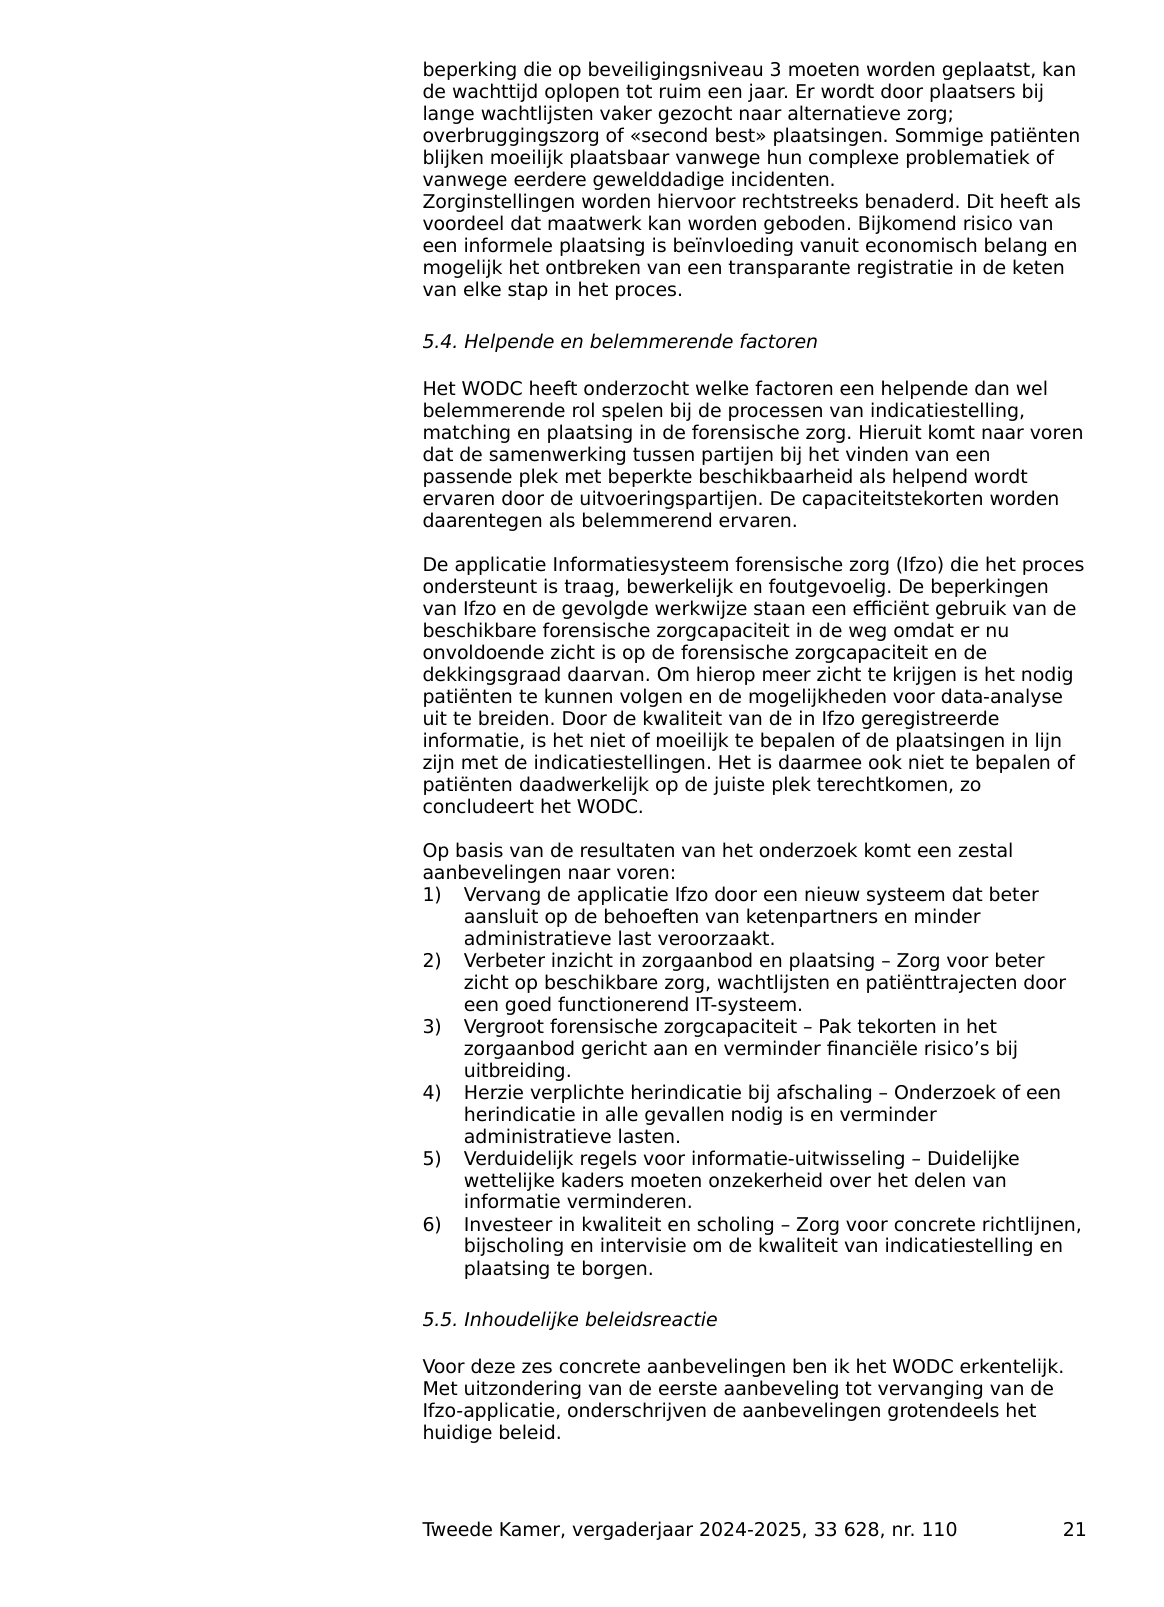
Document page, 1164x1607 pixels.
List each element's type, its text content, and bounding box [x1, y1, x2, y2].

text Voor deze zes concrete aanbevelingen ben ik het WODC erkentelijk. Met uitzondering van de eerste aanbeveling tot vervanging van de Ifzo-applicatie, onderschrijven de aanbevelingen grotendeels het huidige beleid. [422, 1356, 1087, 1444]
text 2) Verbeter inzicht in zorgaanbod en plaatsing – Zorg voor beter zicht op beschikbare zorg, wachtlijsten en patiënttrajecten door een goed functionerend IT-systeem. [422, 950, 1087, 1016]
text beperking die op beveiligingsniveau 3 moeten worden geplaatst, kan de wachttijd oplopen tot ruim een jaar. Er wordt door plaatsers bij lange wachtlijsten vaker gezocht naar alternatieve zorg; overbruggingszorg of «second best» plaatsingen. Sommige patiënten blijken moeilijk plaatsbaar vanwege hun complexe problematiek of vanwege eerdere gewelddadige incidenten. [422, 59, 1087, 191]
subtitle 5.4. Helpende en belemmerende factoren [422, 331, 1087, 353]
text 1) Vervang de applicatie Ifzo door een nieuw systeem dat beter aansluit op de behoeften van ketenpartners en minder administratieve last veroorzaakt. [422, 884, 1087, 950]
text 4) Herzie verplichte herindicatie bij afschaling – Onderzoek of een herindicatie in alle gevallen nodig is en verminder administratieve lasten. [422, 1082, 1087, 1147]
text 5) Verduidelijk regels voor informatie-uitwisseling – Duidelijke wettelijke kaders moeten onzekerheid over het delen van informatie verminderen. [422, 1147, 1087, 1213]
text De applicatie Informatiesysteem forensische zorg (Ifzo) die het proces ondersteunt is traag, bewerkelijk en foutgevoelig. De beperkingen van Ifzo en de gevolgde werkwijze staan een efficiënt gebruik van de beschikbare forensische zorgcapaciteit in de weg omdat er nu onvoldoende zicht is op de forensische zorgcapaciteit en de dekkingsgraad daarvan. Om hierop meer zicht te krijgen is het nodig patiënten te kunnen volgen en de mogelijkheden voor data-analyse uit te breiden. Door de kwaliteit van de in Ifzo geregistreerde informatie, is het niet of moeilijk te bepalen of de plaatsingen in lijn zijn met de indicatiestellingen. Het is daarmee ook niet te bepalen of patiënten daadwerkelijk op de juiste plek terechtkomen, zo concludeert het WODC. [422, 554, 1087, 818]
text Zorginstellingen worden hiervoor rechtstreeks benaderd. Dit heeft als voordeel dat maatwerk kan worden geboden. Bijkomend risico van een informele plaatsing is beïnvloeding vanuit economisch belang en mogelijk het ontbreken van een transparante registratie in de keten van elke stap in het proces. [422, 191, 1087, 301]
text Het WODC heeft onderzocht welke factoren een helpende dan wel belemmerende rol spelen bij de processen van indicatiestelling, matching en plaatsing in de forensische zorg. Hieruit komt naar voren dat de samenwerking tussen partijen bij het vinden van een passende plek met beperkte beschikbaarheid als helpend wordt ervaren door de uitvoeringspartijen. De capaciteitstekorten worden daarentegen als belemmerend ervaren. [422, 378, 1087, 532]
text 6) Investeer in kwaliteit en scholing – Zorg voor concrete richtlijnen, bijscholing en intervisie om de kwaliteit van indicatiestelling en plaatsing te borgen. [422, 1213, 1087, 1279]
subtitle 5.5. Inhoudelijke beleidsreactie [422, 1309, 1087, 1331]
text Op basis van de resultaten van het onderzoek komt een zestal aanbevelingen naar voren: [422, 840, 1087, 884]
text 3) Vergroot forensische zorgcapaciteit – Pak tekorten in het zorgaanbod gericht aan en verminder financiële risico’s bij uitbreiding. [422, 1016, 1087, 1082]
